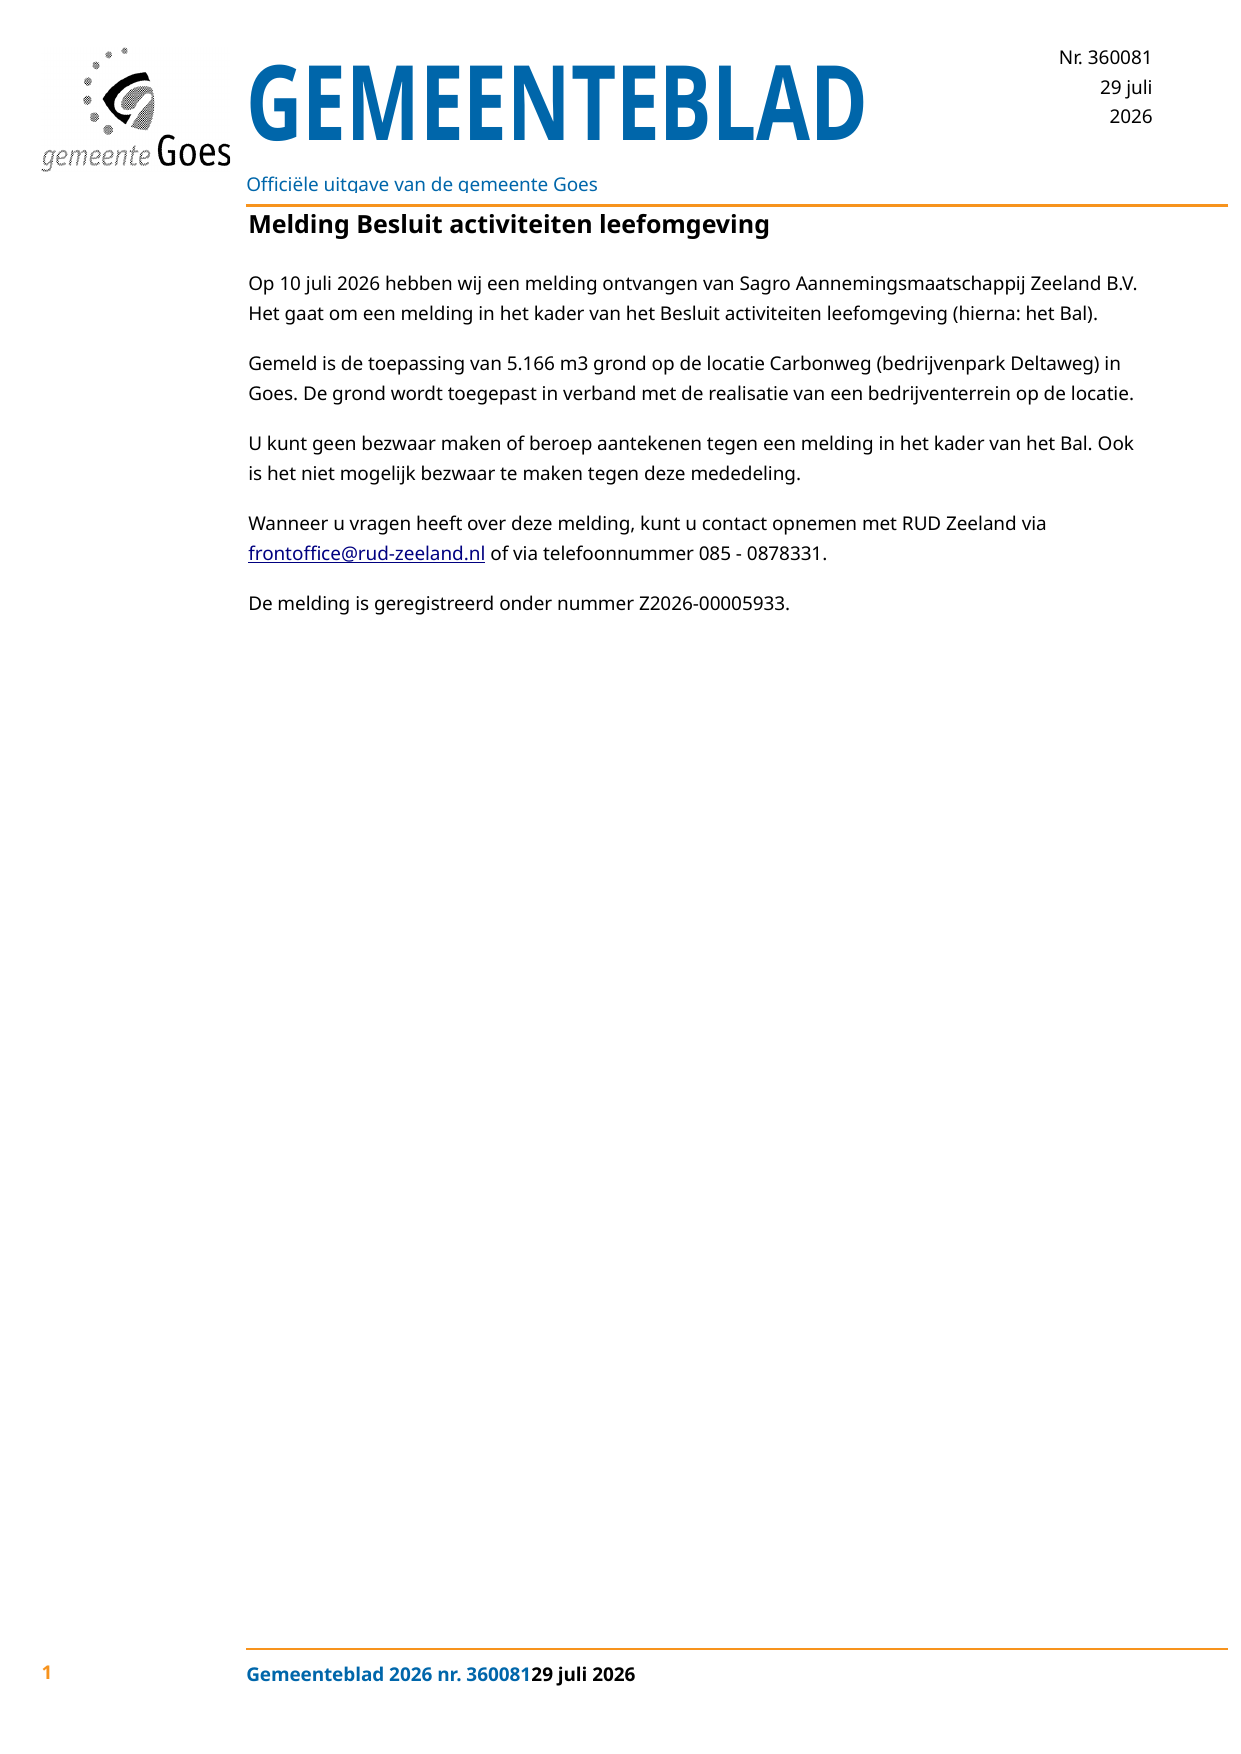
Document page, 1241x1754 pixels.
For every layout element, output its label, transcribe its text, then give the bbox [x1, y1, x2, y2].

text U kunt geen bezwaar maken of beroep aantekenen tegen een melding in het kader van het Bal. Ook is het niet mogelijk bezwaar te maken tegen deze mededeling. [248, 430, 1152, 486]
text Melding Besluit activiteiten leefomgeving [248, 207, 1152, 241]
text Op 10 juli 2026 hebben wij een melding ontvangen van Sagro Aannemingsmaatschappij Zeeland B.V. Het gaat om een melding in het kader van het Besluit activiteiten leefomgeving (hierna: het Bal). [248, 270, 1152, 326]
text De melding is geregistreerd onder nummer Z2026-00005933. [248, 590, 1152, 616]
picture [41, 47, 231, 172]
text Gemeld is de toepassing van 5.166 m3 grond op de locatie Carbonweg (bedrijvenpark Deltaweg) in Goes. De grond wordt toegepast in verband met de realisatie van een bedrijventerrein op de locatie. [248, 350, 1152, 406]
text Wanneer u vragen heeft over deze melding, kunt u contact opnemen met RUD Zeeland via frontoffice@rud-zeeland.nl of via telefoonnummer 085 - 0878331. [248, 510, 1152, 566]
